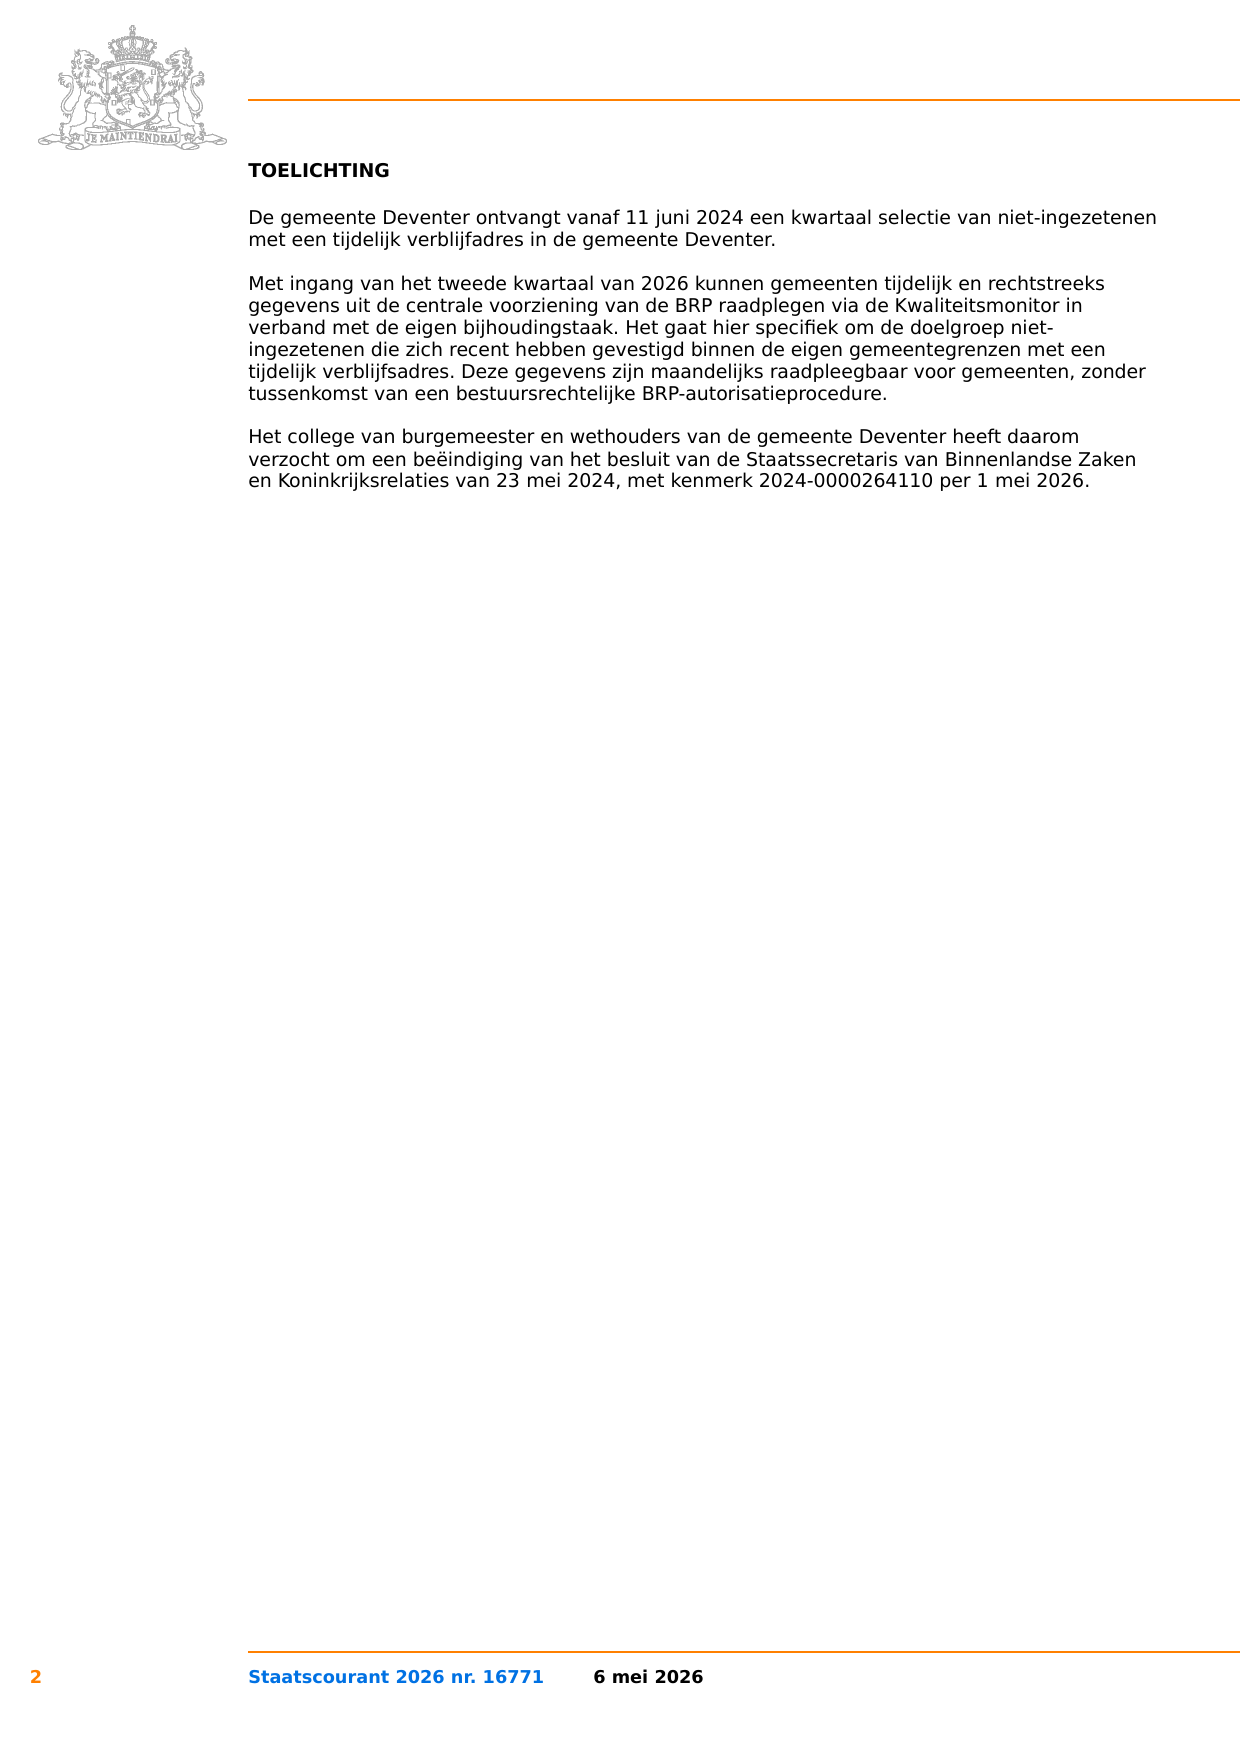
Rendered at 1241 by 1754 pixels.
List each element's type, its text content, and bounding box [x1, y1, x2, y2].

subtitle TOELICHTING [248, 160, 1163, 182]
text Het college van burgemeester en wethouders van de gemeente Deventer heeft daarom verzocht om een beëindiging van het besluit van de Staatssecretaris van Binnenlandse Zaken en Koninkrijksrelaties van 23 mei 2024, met kenmerk 2024-0000264110 per 1 mei 2026. [248, 426, 1163, 492]
picture [38, 25, 227, 150]
text De gemeente Deventer ontvangt vanaf 11 juni 2024 een kwartaal selectie van niet-ingezetenen met een tijdelijk verblijfadres in de gemeente Deventer. [248, 207, 1163, 251]
text Met ingang van het tweede kwartaal van 2026 kunnen gemeenten tijdelijk en rechtstreeks gegevens uit de centrale voorziening van de BRP raadplegen via de Kwaliteitsmonitor in verband met de eigen bijhoudingstaak. Het gaat hier specifiek om de doelgroep niet-ingezetenen die zich recent hebben gevestigd binnen de eigen gemeentegrenzen met een tijdelijk verblijfsadres. Deze gegevens zijn maandelijks raadpleegbaar voor gemeenten, zonder tussenkomst van een bestuursrechtelijke BRP-autorisatieprocedure. [248, 273, 1163, 404]
